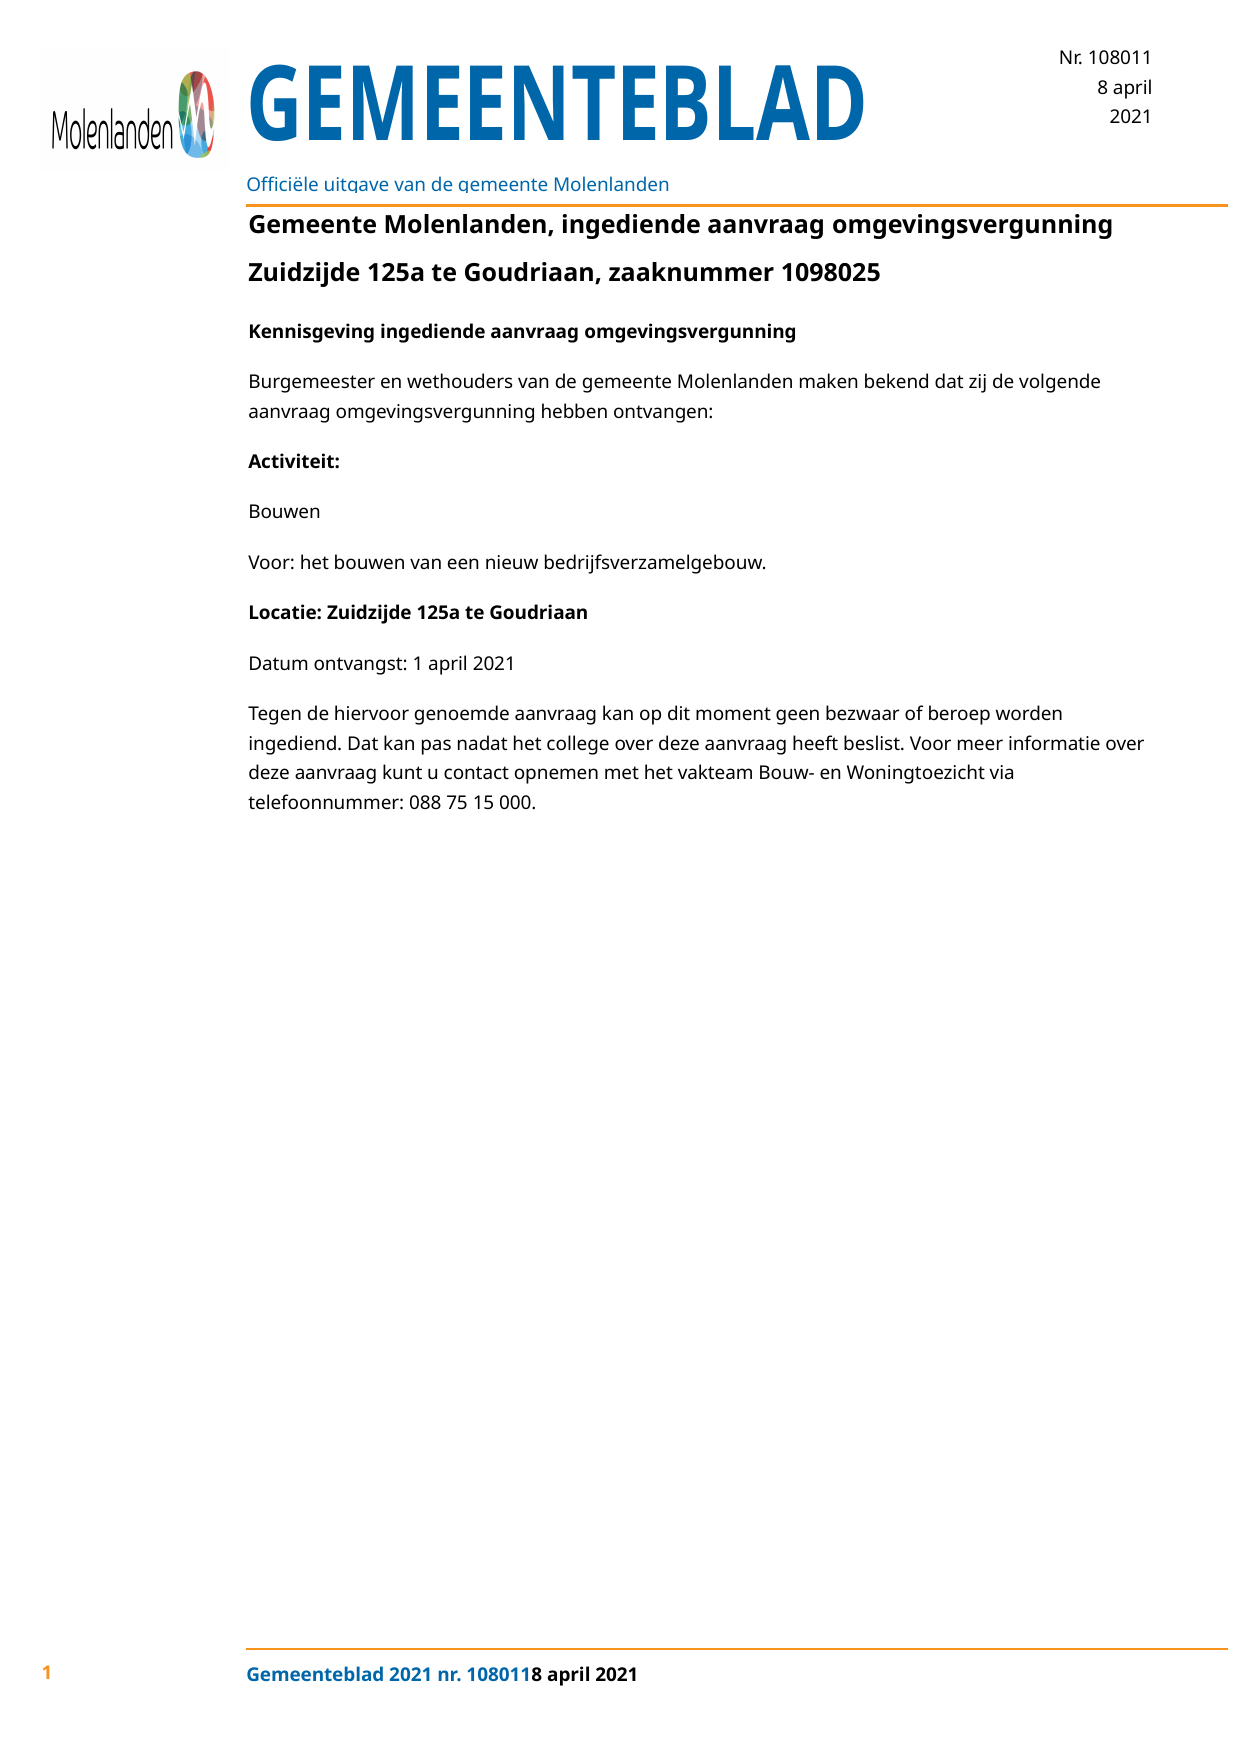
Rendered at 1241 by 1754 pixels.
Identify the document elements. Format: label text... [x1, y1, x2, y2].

text Activiteit: [248, 448, 1152, 474]
text Datum ontvangst: 1 april 2021 [248, 650, 1152, 676]
text Kennisgeving ingediende aanvraag omgevingsvergunning [248, 318, 1152, 344]
text Tegen de hiervoor genoemde aanvraag kan op dit moment geen bezwaar of beroep worden ingediend. Dat kan pas nadat het college over deze aanvraag heeft beslist. Voor meer informatie over deze aanvraag kunt u contact opnemen met het vakteam Bouw- en Woningtoezicht via telefoonnummer: 088 75 15 000. [248, 700, 1152, 815]
text Bouwen [248, 499, 1152, 524]
text Locatie: Zuidzijde 125a te Goudriaan [248, 599, 1152, 625]
text Gemeente Molenlanden, ingediende aanvraag omgevingsvergunning Zuidzijde 125a te Goudriaan, zaaknummer 1098025 [248, 207, 1152, 288]
picture [41, 47, 231, 172]
text Voor: het bouwen van een nieuw bedrijfsverzamelgebouw. [248, 549, 1152, 575]
text Burgemeester en wethouders van de gemeente Molenlanden maken bekend dat zij de volgende aanvraag omgevingsvergunning hebben ontvangen: [248, 368, 1152, 424]
